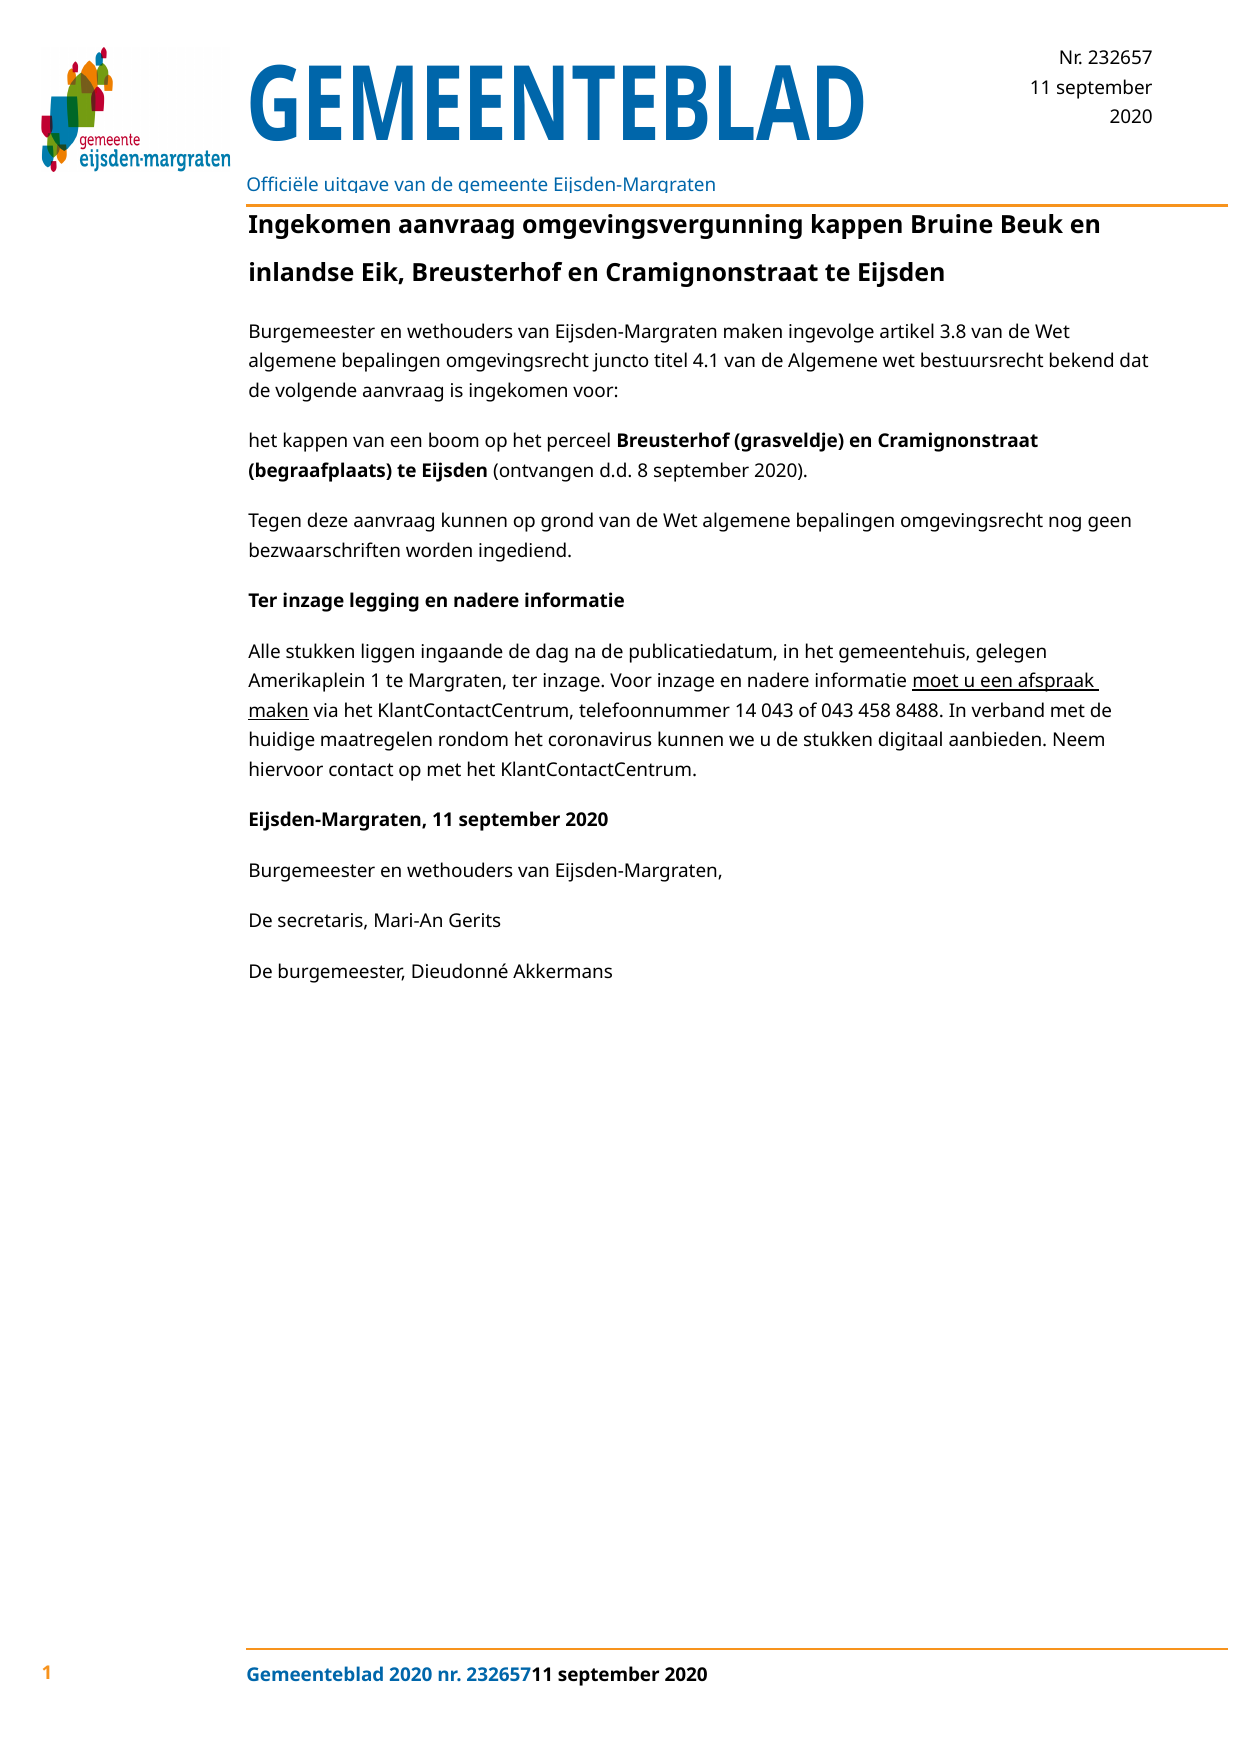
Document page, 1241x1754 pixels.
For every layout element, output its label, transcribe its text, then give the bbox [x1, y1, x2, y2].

text het kappen van een boom op het perceel Breusterhof (grasveldje) en Cramignonstraat (begraafplaats) te Eijsden (ontvangen d.d. 8 september 2020). [248, 427, 1152, 483]
picture [41, 47, 231, 172]
text Tegen deze aanvraag kunnen op grond van de Wet algemene bepalingen omgevingsrecht nog geen bezwaarschriften worden ingediend. [248, 507, 1152, 563]
text De secretaris, Mari-An Gerits [248, 907, 1152, 933]
text Ter inzage legging en nadere informatie [248, 587, 1152, 613]
text Alle stukken liggen ingaande de dag na de publicatiedatum, in het gemeentehuis, gelegen Amerikaplein 1 te Margraten, ter inzage. Voor inzage en nadere informatie moet u een afspraak maken via het KlantContactCentrum, telefoonnummer 14 043 of 043 458 8488. In verband met de huidige maatregelen rondom het coronavirus kunnen we u de stukken digitaal aanbieden. Neem hiervoor contact op met het KlantContactCentrum. [248, 638, 1152, 782]
text De burgemeester, Dieudonné Akkermans [248, 958, 1152, 984]
text Burgemeester en wethouders van Eijsden-Margraten, [248, 857, 1152, 883]
text Burgemeester en wethouders van Eijsden-Margraten maken ingevolge artikel 3.8 van de Wet algemene bepalingen omgevingsrecht juncto titel 4.1 van de Algemene wet bestuursrecht bekend dat de volgende aanvraag is ingekomen voor: [248, 318, 1152, 403]
text Eijsden-Margraten, 11 september 2020 [248, 807, 1152, 832]
text Ingekomen aanvraag omgevingsvergunning kappen Bruine Beuk en inlandse Eik, Breusterhof en Cramignonstraat te Eijsden [248, 207, 1152, 288]
